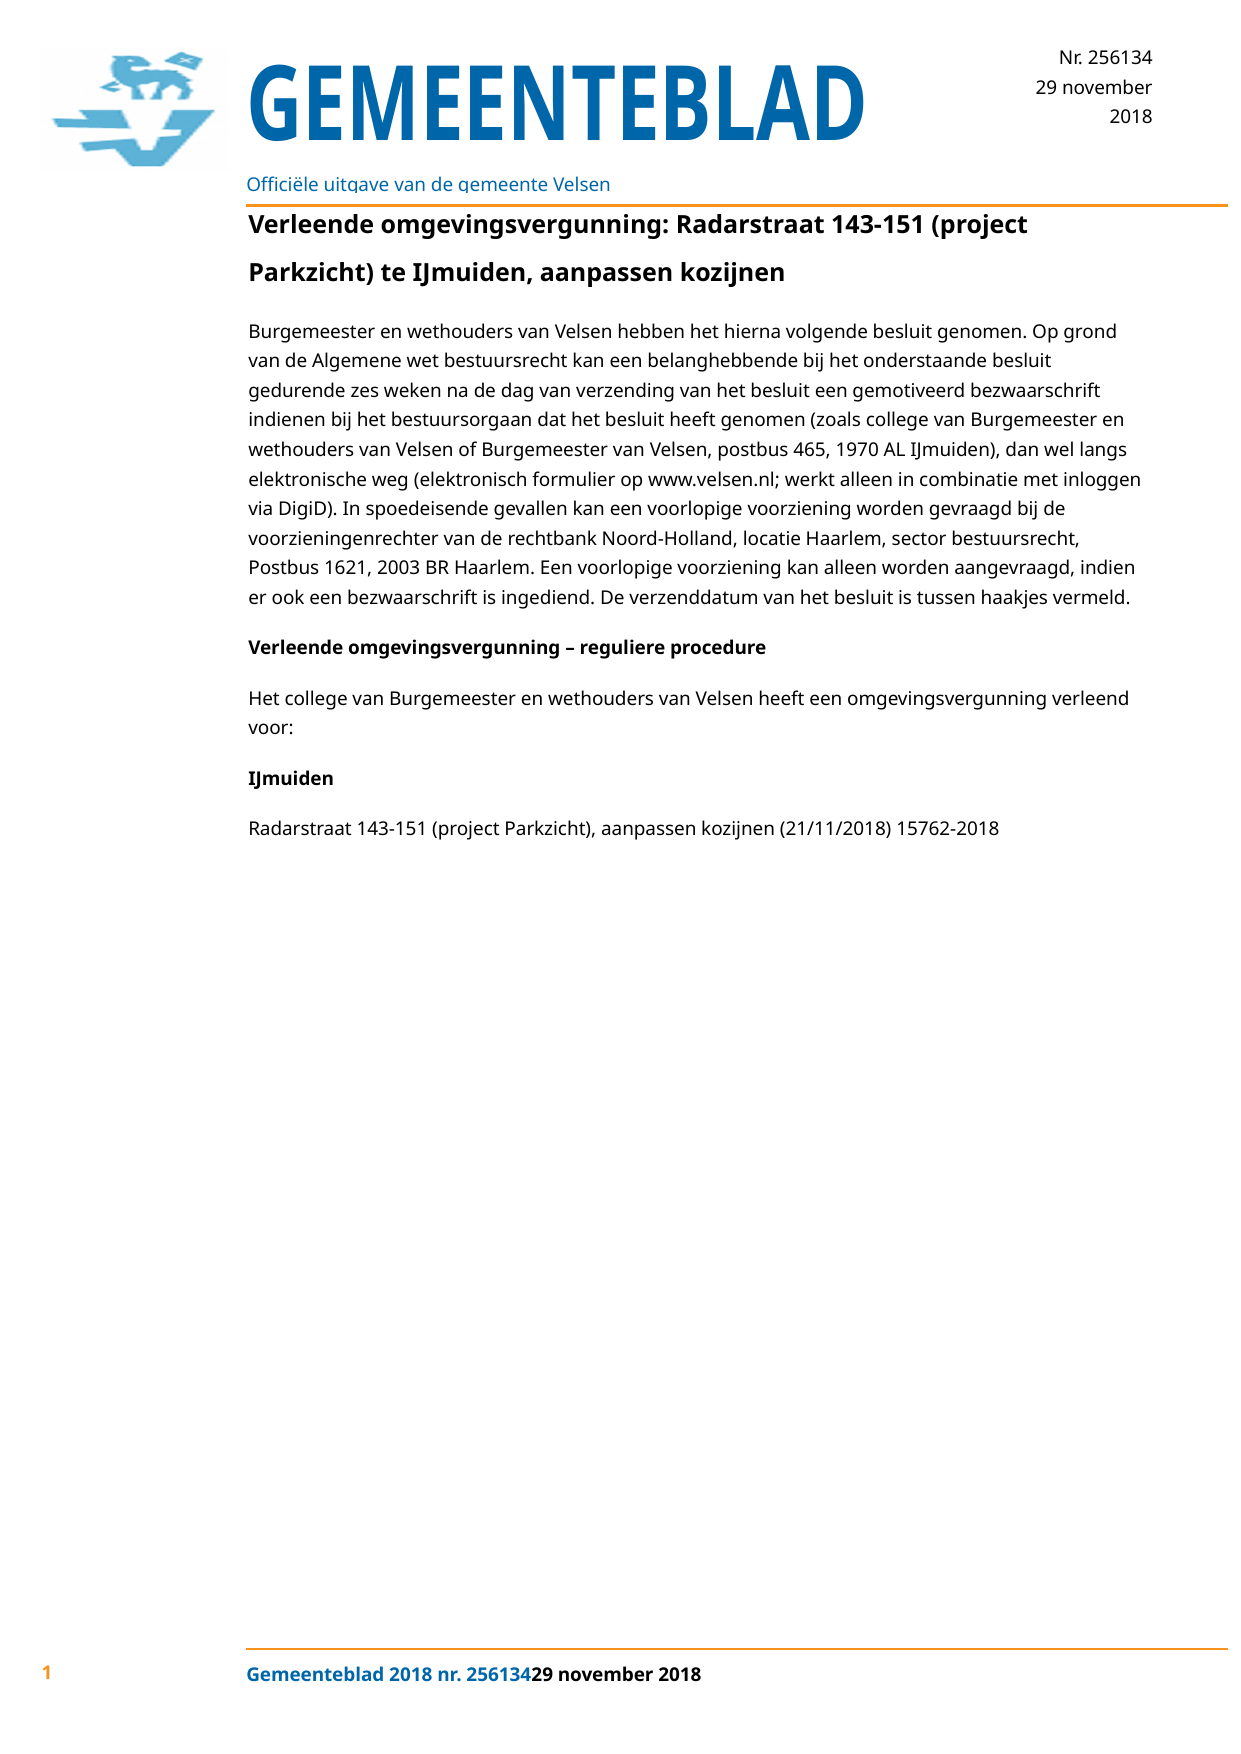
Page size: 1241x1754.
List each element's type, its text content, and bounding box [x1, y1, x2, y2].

text Radarstraat 143-151 (project Parkzicht), aanpassen kozijnen (21/11/2018) 15762-2018 [248, 815, 1152, 841]
text Verleende omgevingsvergunning – reguliere procedure [248, 634, 1152, 660]
text Burgemeester en wethouders van Velsen hebben het hierna volgende besluit genomen. Op grond van de Algemene wet bestuursrecht kan een belanghebbende bij het onderstaande besluit gedurende zes weken na de dag van verzending van het besluit een gemotiveerd bezwaarschrift indienen bij het bestuursorgaan dat het besluit heeft genomen (zoals college van Burgemeester en wethouders van Velsen of Burgemeester van Velsen, postbus 465, 1970 AL IJmuiden), dan wel langs elektronische weg (elektronisch formulier op www.velsen.nl; werkt alleen in combinatie met inloggen via DigiD). In spoedeisende gevallen kan een voorlopige voorziening worden gevraagd bij de voorzieningenrechter van de rechtbank Noord-Holland, locatie Haarlem, sector bestuursrecht, Postbus 1621, 2003 BR Haarlem. Een voorlopige voorziening kan alleen worden aangevraagd, indien er ook een bezwaarschrift is ingediend. De verzenddatum van het besluit is tussen haakjes vermeld. [248, 318, 1152, 610]
text Het college van Burgemeester en wethouders van Velsen heeft een omgevingsvergunning verleend voor: [248, 685, 1152, 740]
text Verleende omgevingsvergunning: Radarstraat 143-151 (project Parkzicht) te IJmuiden, aanpassen kozijnen [248, 207, 1152, 288]
text IJmuiden [248, 765, 1152, 791]
picture [41, 47, 231, 172]
